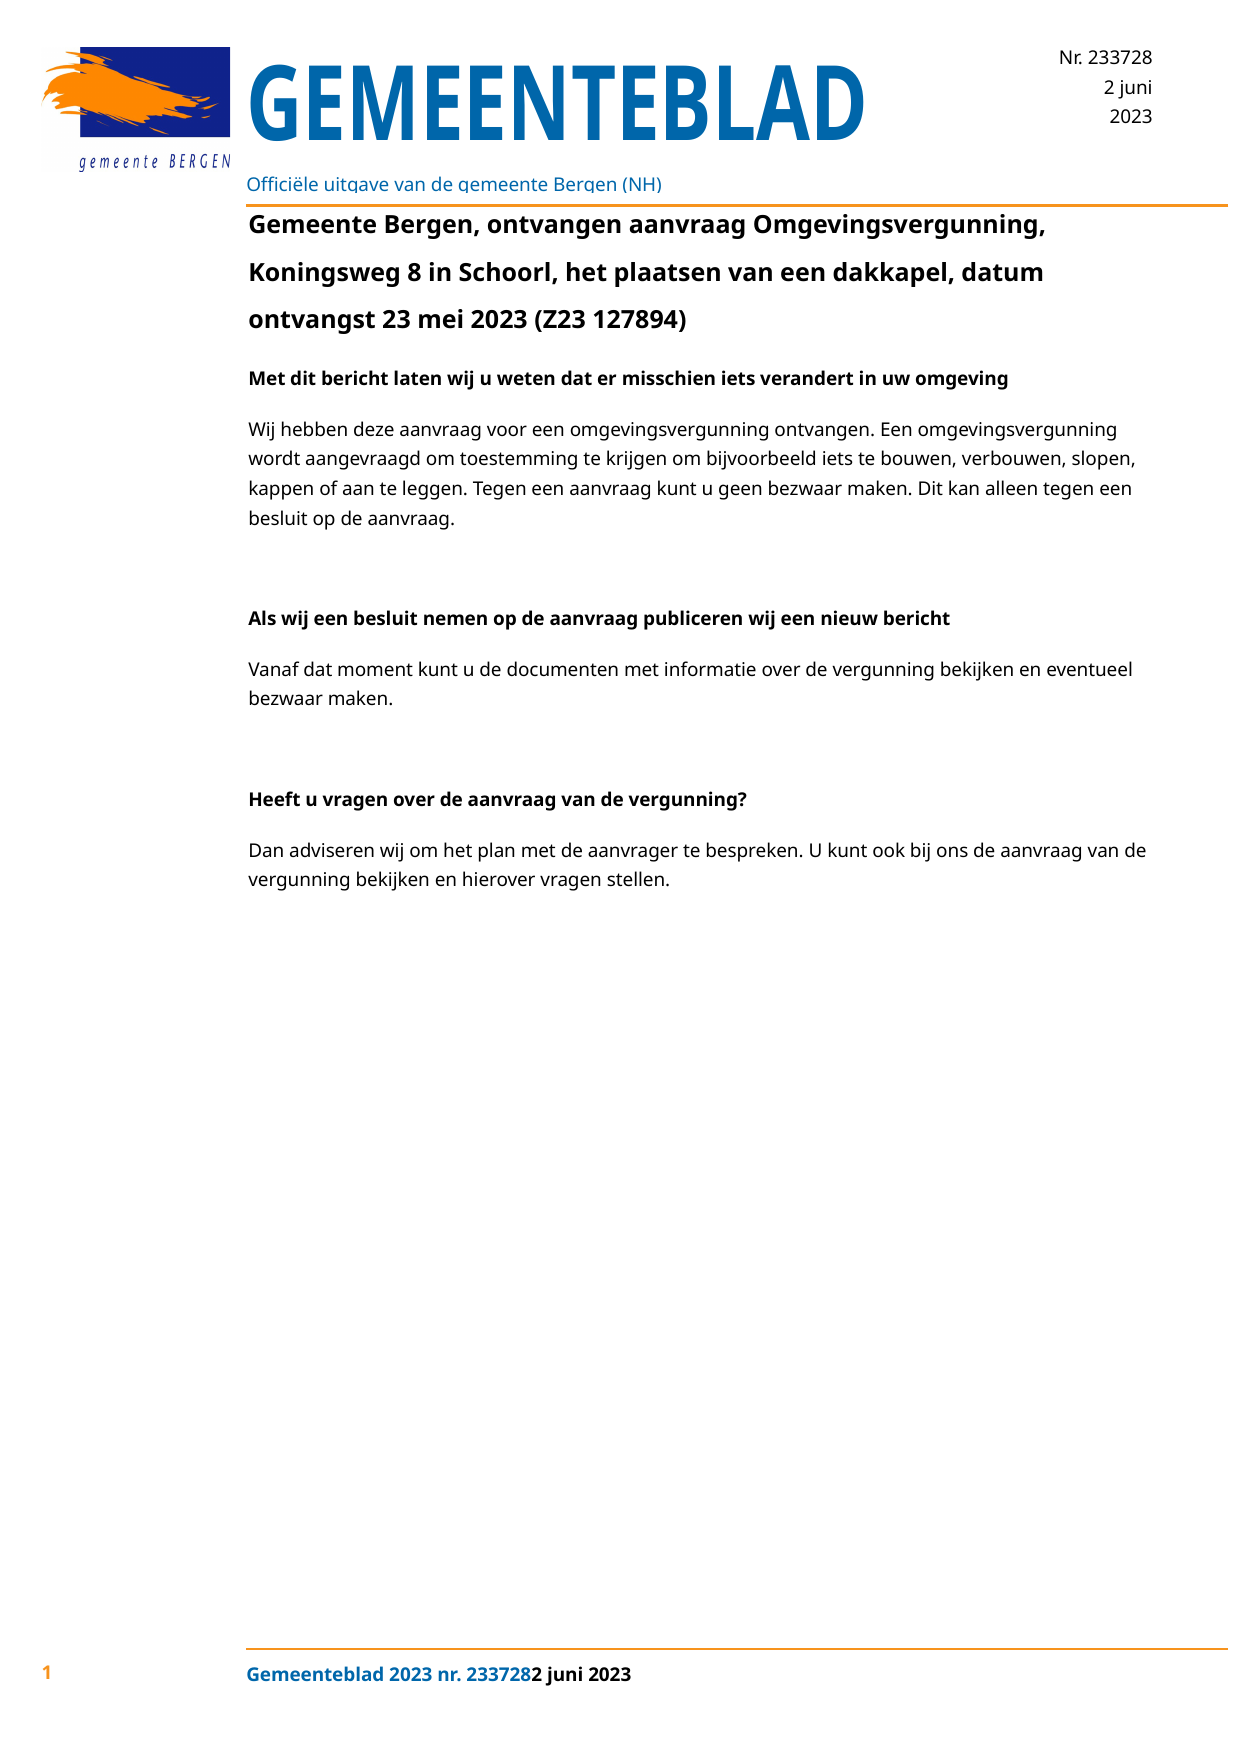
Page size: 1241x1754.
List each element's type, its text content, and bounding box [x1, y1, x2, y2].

picture [41, 47, 231, 172]
text Dan adviseren wij om het plan met de aanvrager te bespreken. U kunt ook bij ons de aanvraag van de vergunning bekijken en hierover vragen stellen. [248, 837, 1152, 892]
text Gemeente Bergen, ontvangen aanvraag Omgevingsvergunning, Koningsweg 8 in Schoorl, het plaatsen van een dakkapel, datum ontvangst 23 mei 2023 (Z23 127894) [248, 207, 1152, 336]
text Als wij een besluit nemen op de aanvraag publiceren wij een nieuw bericht [248, 606, 1152, 631]
text Heeft u vragen over de aanvraag van de vergunning? [248, 786, 1152, 812]
text Vanaf dat moment kunt u de documenten met informatie over de vergunning bekijken en eventueel bezwaar maken. [248, 656, 1152, 711]
text Met dit bericht laten wij u weten dat er misschien iets verandert in uw omgeving [248, 366, 1152, 391]
text Wij hebben deze aanvraag voor een omgevingsvergunning ontvangen. Een omgevingsvergunning wordt aangevraagd om toestemming te krijgen om bijvoorbeeld iets te bouwen, verbouwen, slopen, kappen of aan te leggen. Tegen een aanvraag kunt u geen bezwaar maken. Dit kan alleen tegen een besluit op de aanvraag. [248, 416, 1152, 530]
